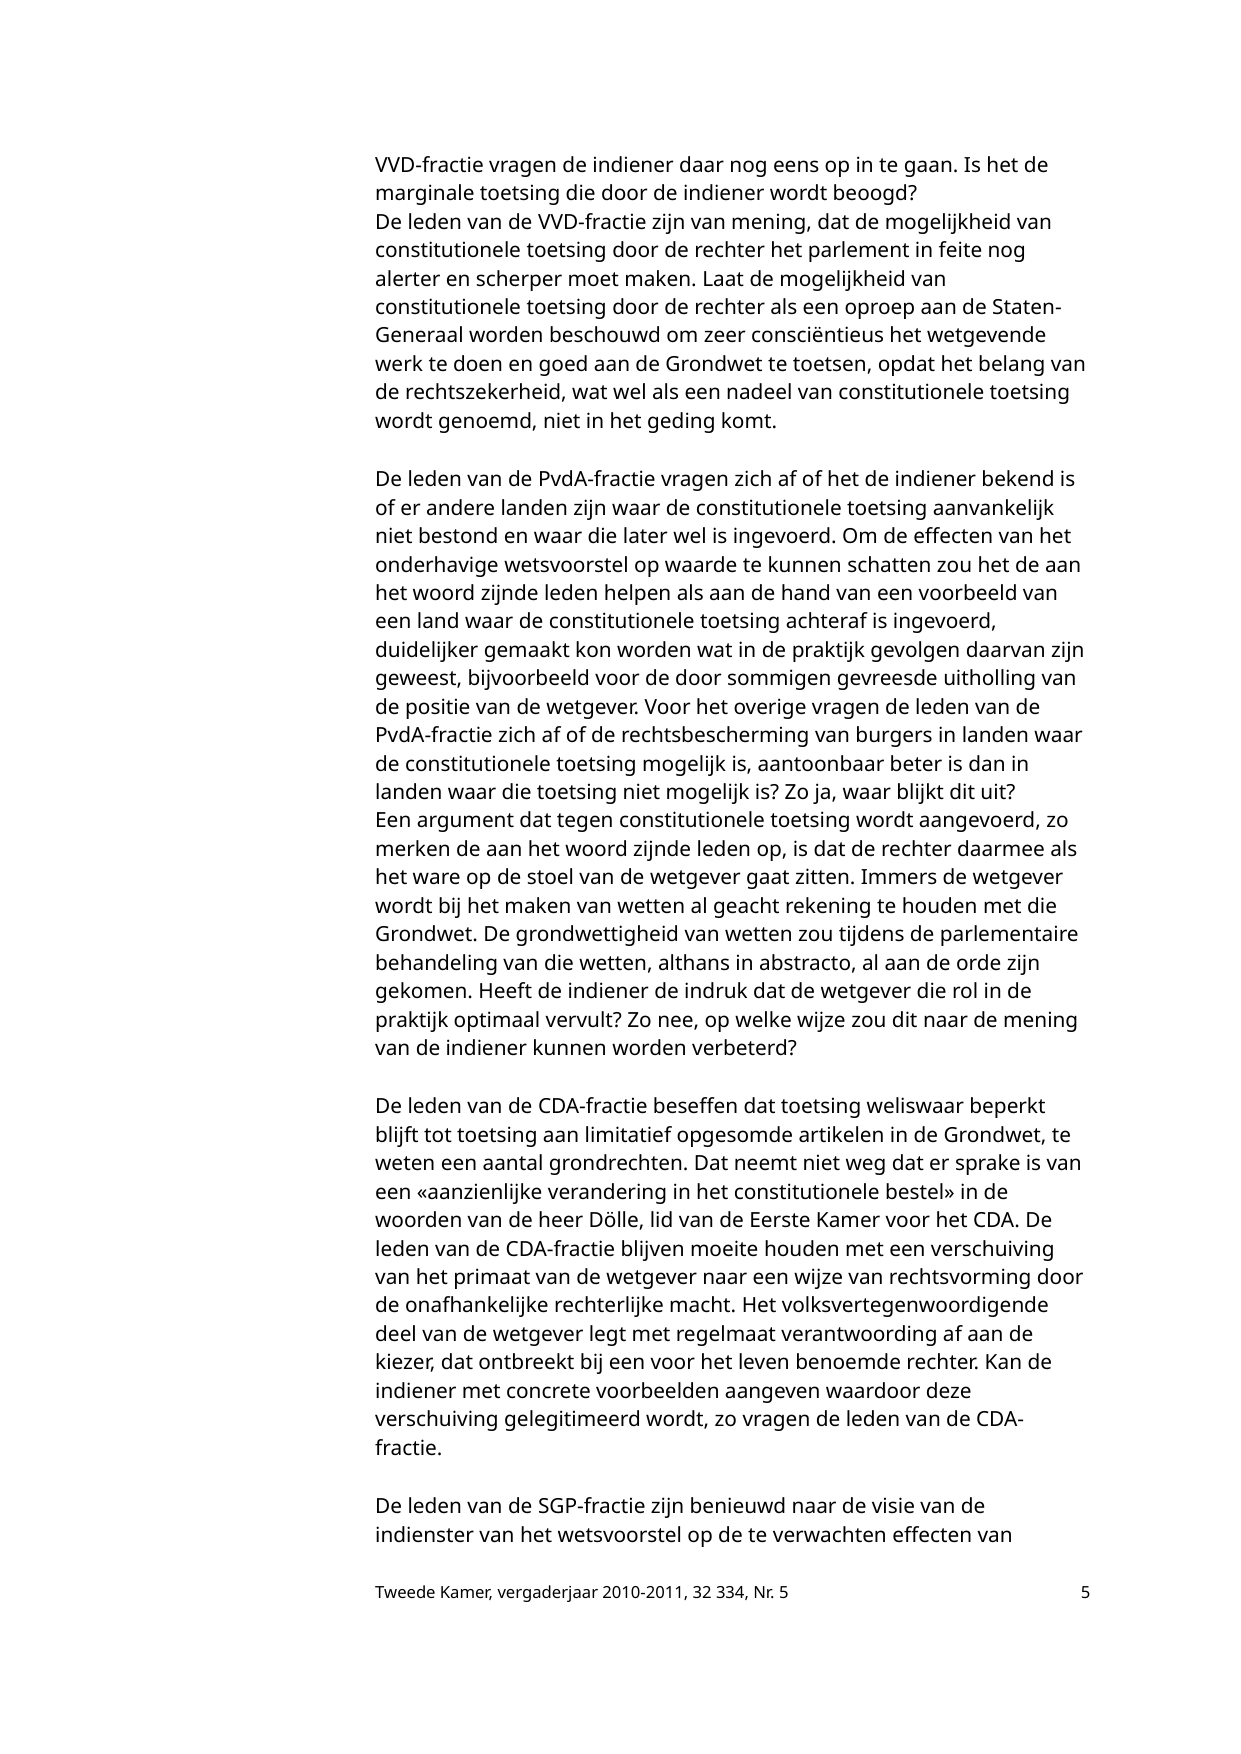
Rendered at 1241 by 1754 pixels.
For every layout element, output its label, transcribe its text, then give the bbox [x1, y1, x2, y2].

text Een argument dat tegen constitutionele toetsing wordt aangevoerd, zo merken de aan het woord zijnde leden op, is dat de rechter daarmee als het ware op de stoel van de wetgever gaat zitten. Immers de wetgever wordt bij het maken van wetten al geacht rekening te houden met die Grondwet. De grondwettigheid van wetten zou tijdens de parlementaire behandeling van die wetten, althans in abstracto, al aan de orde zijn gekomen. Heeft de indiener de indruk dat de wetgever die rol in de praktijk optimaal vervult? Zo nee, op welke wijze zou dit naar de mening van de indiener kunnen worden verbeterd? [375, 806, 1090, 1062]
text De leden van de CDA-fractie beseffen dat toetsing weliswaar beperkt blijft tot toetsing aan limitatief opgesomde artikelen in de Grondwet, te weten een aantal grondrechten. Dat neemt niet weg dat er sprake is van een «aanzienlijke verandering in het constitutionele bestel» in de woorden van de heer Dölle, lid van de Eerste Kamer voor het CDA. De leden van de CDA-fractie blijven moeite houden met een verschuiving van het primaat van de wetgever naar een wijze van rechtsvorming door de onafhankelijke rechterlijke macht. Het volksvertegenwoordigende deel van de wetgever legt met regelmaat verantwoording af aan de kiezer, dat ontbreekt bij een voor het leven benoemde rechter. Kan de indiener met concrete voorbeelden aangeven waardoor deze verschuiving gelegitimeerd wordt, zo vragen de leden van de CDA-fractie. [375, 1092, 1090, 1461]
text De leden van de PvdA-fractie vragen zich af of het de indiener bekend is of er andere landen zijn waar de constitutionele toetsing aanvankelijk niet bestond en waar die later wel is ingevoerd. Om de effecten van het onderhavige wetsvoorstel op waarde te kunnen schatten zou het de aan het woord zijnde leden helpen als aan de hand van een voorbeeld van een land waar de constitutionele toetsing achteraf is ingevoerd, duidelijker gemaakt kon worden wat in de praktijk gevolgen daarvan zijn geweest, bijvoorbeeld voor de door sommigen gevreesde uitholling van de positie van de wetgever. Voor het overige vragen de leden van de PvdA-fractie zich af of de rechtsbescherming van burgers in landen waar de constitutionele toetsing mogelijk is, aantoonbaar beter is dan in landen waar die toetsing niet mogelijk is? Zo ja, waar blijkt dit uit? [375, 464, 1090, 806]
text De leden van de SGP-fractie zijn benieuwd naar de visie van de indienster van het wetsvoorstel op de te verwachten effecten van [375, 1491, 1090, 1548]
text De leden van de VVD-fractie zijn van mening, dat de mogelijkheid van constitutionele toetsing door de rechter het parlement in feite nog alerter en scherper moet maken. Laat de mogelijkheid van constitutionele toetsing door de rechter als een oproep aan de Staten-Generaal worden beschouwd om zeer consciëntieus het wetgevende werk te doen en goed aan de Grondwet te toetsen, opdat het belang van de rechtszekerheid, wat wel als een nadeel van constitutionele toetsing wordt genoemd, niet in het geding komt. [375, 207, 1090, 434]
text VVD-fractie vragen de indiener daar nog eens op in te gaan. Is het de marginale toetsing die door de indiener wordt beoogd? [375, 150, 1090, 207]
